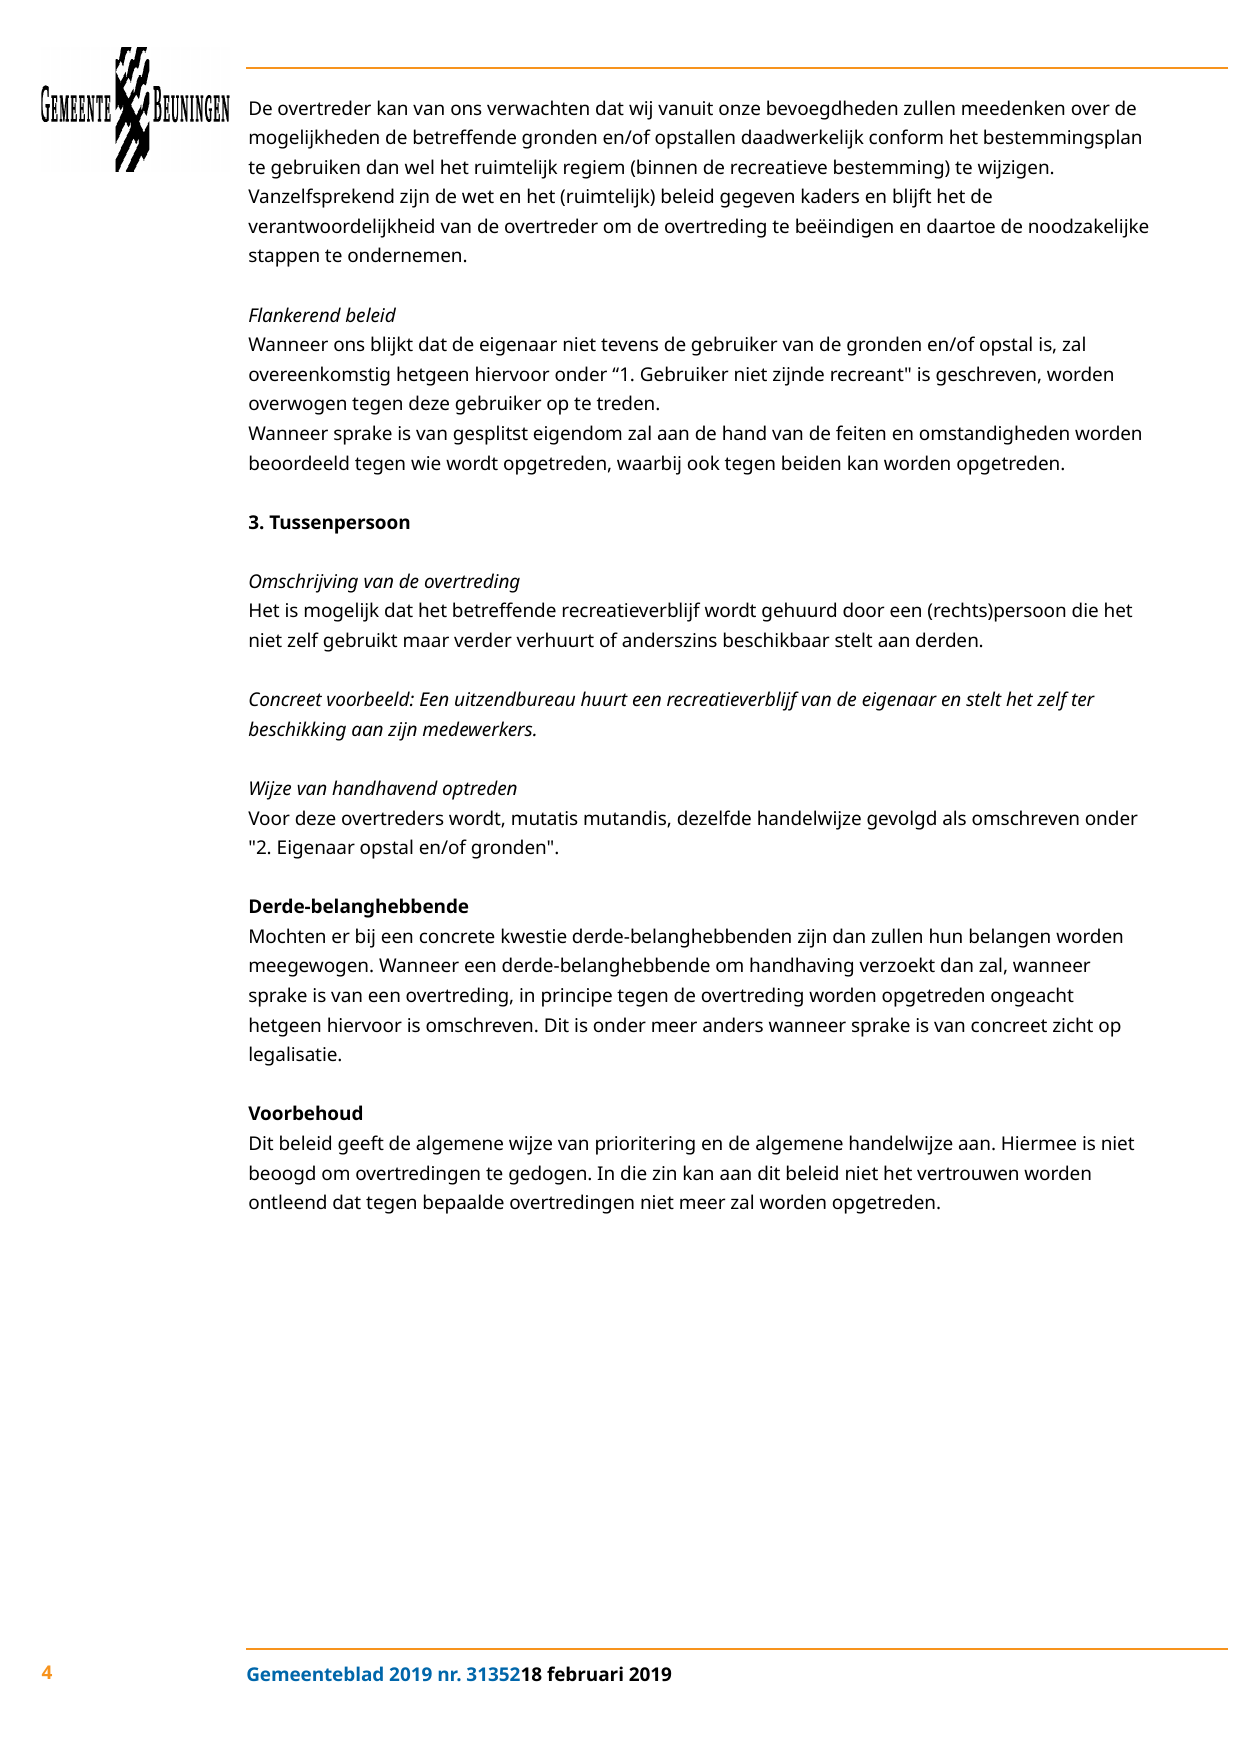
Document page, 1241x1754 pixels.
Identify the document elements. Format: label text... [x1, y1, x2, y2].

text Wanneer sprake is van gesplitst eigendom zal aan de hand van de feiten en omstandigheden worden beoordeeld tegen wie wordt opgetreden, waarbij ook tegen beiden kan worden opgetreden. [248, 420, 1152, 476]
text Wijze van handhavend optreden [248, 775, 1152, 801]
text Derde-belanghebbende [248, 893, 1152, 919]
picture [41, 47, 231, 172]
text De overtreder kan van ons verwachten dat wij vanuit onze bevoegdheden zullen meedenken over de mogelijkheden de betreffende gronden en/of opstallen daadwerkelijk conform het bestemmingsplan te gebruiken dan wel het ruimtelijk regiem (binnen de recreatieve bestemming) te wijzigen. Vanzelfsprekend zijn de wet en het (ruimtelijk) beleid gegeven kaders en blijft het de verantwoordelijkheid van de overtreder om de overtreding te beëindigen en daartoe de noodzakelijke stappen te ondernemen. [248, 95, 1152, 268]
text Flankerend beleid [248, 302, 1152, 328]
text Wanneer ons blijkt dat de eigenaar niet tevens de gebruiker van de gronden en/of opstal is, zal overeenkomstig hetgeen hiervoor onder “1. Gebruiker niet zijnde recreant" is geschreven, worden overwogen tegen deze gebruiker op te treden. [248, 331, 1152, 416]
text Omschrijving van de overtreding [248, 568, 1152, 594]
text Dit beleid geeft de algemene wijze van prioritering en de algemene handelwijze aan. Hiermee is niet beoogd om overtredingen te gedogen. In die zin kan aan dit beleid niet het vertrouwen worden ontleend dat tegen bepaalde overtredingen niet meer zal worden opgetreden. [248, 1130, 1152, 1215]
text Het is mogelijk dat het betreffende recreatieverblijf wordt gehuurd door een (rechts)persoon die het niet zelf gebruikt maar verder verhuurt of anderszins beschikbaar stelt aan derden. [248, 598, 1152, 653]
text Concreet voorbeeld: Een uitzendbureau huurt een recreatieverblijf van de eigenaar en stelt het zelf ter beschikking aan zijn medewerkers. [248, 686, 1152, 742]
text Voor deze overtreders wordt, mutatis mutandis, dezelfde handelwijze gevolgd als omschreven onder "2. Eigenaar opstal en/of gronden". [248, 805, 1152, 860]
text Mochten er bij een concrete kwestie derde-belanghebbenden zijn dan zullen hun belangen worden meegewogen. Wanneer een derde-belanghebbende om handhaving verzoekt dan zal, wanneer sprake is van een overtreding, in principe tegen de overtreding worden opgetreden ongeacht hetgeen hiervoor is omschreven. Dit is onder meer anders wanneer sprake is van concreet zicht op legalisatie. [248, 923, 1152, 1067]
text 3. Tussenpersoon [248, 509, 1152, 535]
text Voorbehoud [248, 1101, 1152, 1126]
